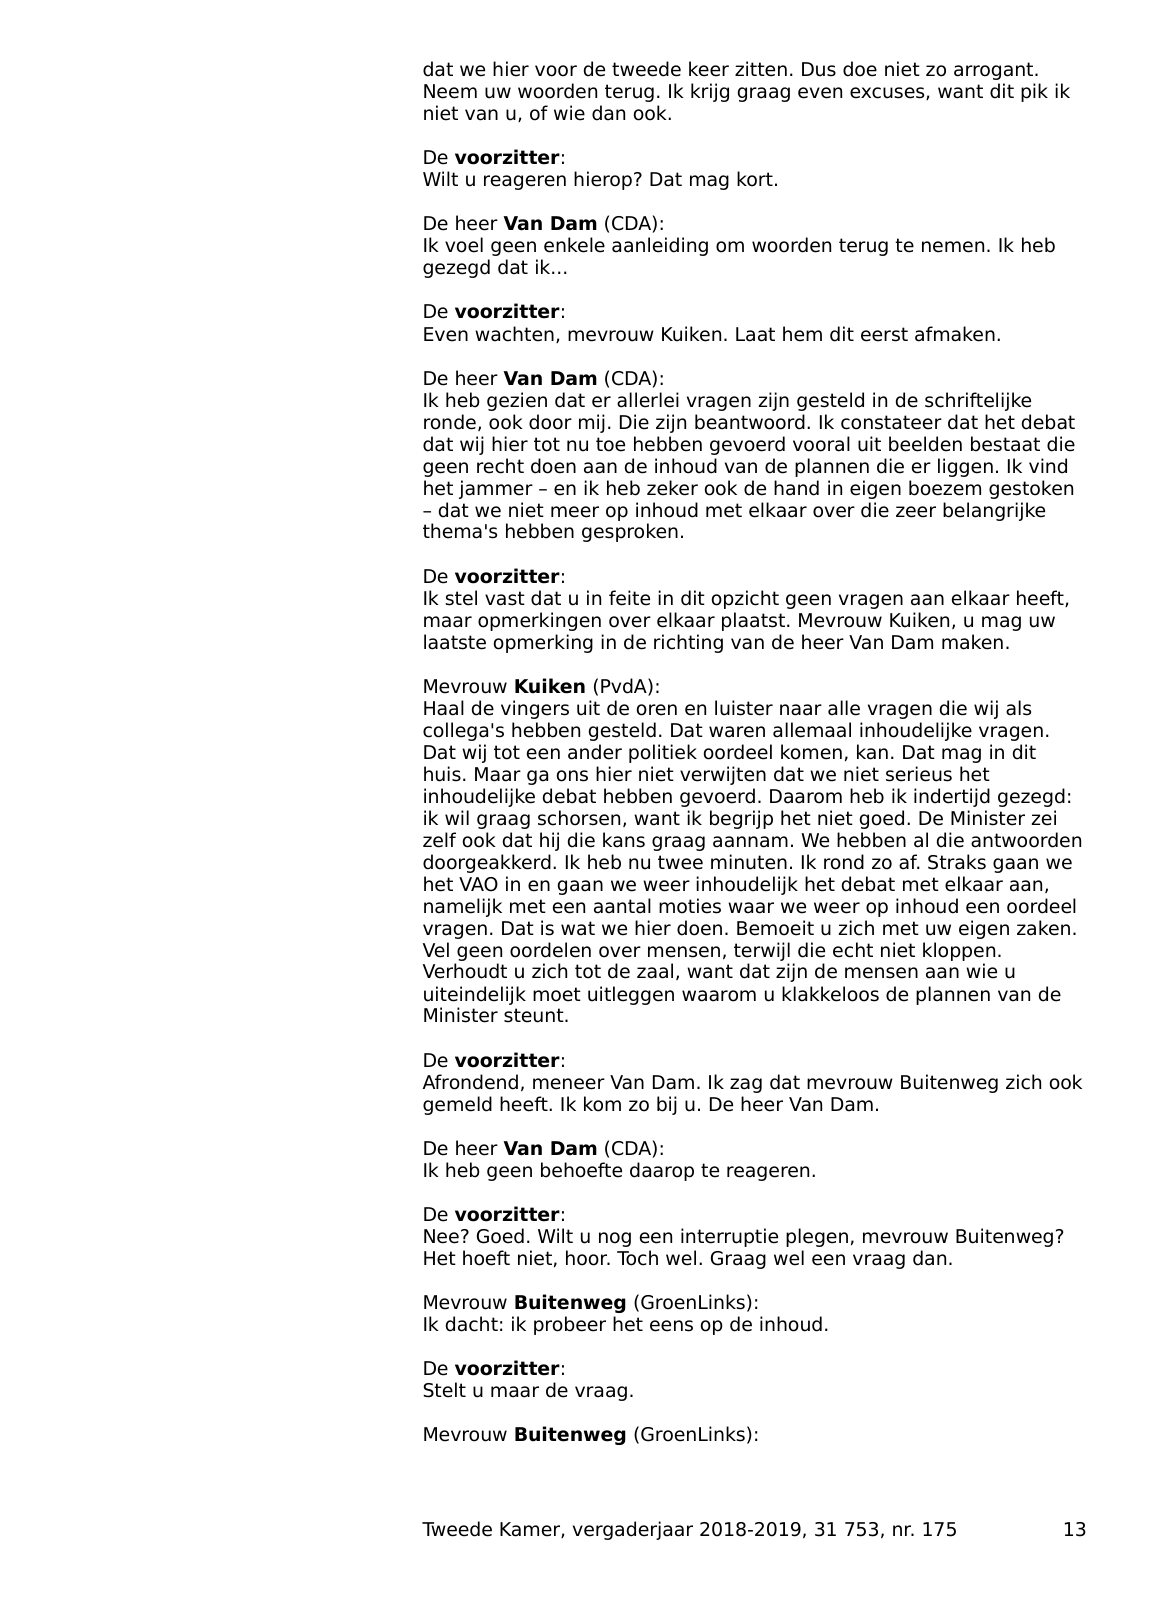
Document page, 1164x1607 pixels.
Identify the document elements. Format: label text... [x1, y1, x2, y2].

text Ik stel vast dat u in feite in dit opzicht geen vragen aan elkaar heeft, maar opmerkingen over elkaar plaatst. Mevrouw Kuiken, u mag uw laatste opmerking in de richting van de heer Van Dam maken. [422, 588, 1087, 653]
text Even wachten, mevrouw Kuiken. Laat hem dit eerst afmaken. [422, 323, 1087, 345]
text De voorzitter: [422, 1358, 1087, 1380]
text Ik dacht: ik probeer het eens op de inhoud. [422, 1314, 1087, 1336]
text Nee? Goed. Wilt u nog een interruptie plegen, mevrouw Buitenweg? Het hoeft niet, hoor. Toch wel. Graag wel een vraag dan. [422, 1226, 1087, 1270]
text Haal de vingers uit de oren en luister naar alle vragen die wij als collega's hebben gesteld. Dat waren allemaal inhoudelijke vragen. Dat wij tot een ander politiek oordeel komen, kan. Dat mag in dit huis. Maar ga ons hier niet verwijten dat we niet serieus het inhoudelijke debat hebben gevoerd. Daarom heb ik indertijd gezegd: ik wil graag schorsen, want ik begrijp het niet goed. De Minister zei zelf ook dat hij die kans graag aannam. We hebben al die antwoorden doorgeakkerd. Ik heb nu twee minuten. Ik rond zo af. Straks gaan we het VAO in en gaan we weer inhoudelijk het debat met elkaar aan, namelijk met een aantal moties waar we weer op inhoud een oordeel vragen. Dat is wat we hier doen. Bemoeit u zich met uw eigen zaken. Vel geen oordelen over mensen, terwijl die echt niet kloppen. Verhoudt u zich tot de zaal, want dat zijn de mensen aan wie u uiteindelijk moet uitleggen waarom u klakkeloos de plannen van de Minister steunt. [422, 698, 1087, 1027]
text Wilt u reageren hierop? Dat mag kort. [422, 169, 1087, 191]
text De voorzitter: [422, 147, 1087, 169]
text Mevrouw Buitenweg (GroenLinks): [422, 1292, 1087, 1314]
text Mevrouw Buitenweg (GroenLinks): [422, 1424, 1087, 1446]
text Ik heb geen behoefte daarop te reageren. [422, 1160, 1087, 1182]
text De heer Van Dam (CDA): [422, 1138, 1087, 1160]
text De voorzitter: [422, 301, 1087, 323]
text Ik voel geen enkele aanleiding om woorden terug te nemen. Ik heb gezegd dat ik... [422, 235, 1087, 279]
text Afrondend, meneer Van Dam. Ik zag dat mevrouw Buitenweg zich ook gemeld heeft. Ik kom zo bij u. De heer Van Dam. [422, 1072, 1087, 1116]
text De voorzitter: [422, 1049, 1087, 1072]
text De heer Van Dam (CDA): [422, 368, 1087, 389]
text Stelt u maar de vraag. [422, 1380, 1087, 1402]
text De voorzitter: [422, 566, 1087, 588]
text dat we hier voor de tweede keer zitten. Dus doe niet zo arrogant. Neem uw woorden terug. Ik krijg graag even excuses, want dit pik ik niet van u, of wie dan ook. [422, 59, 1087, 125]
text De voorzitter: [422, 1204, 1087, 1226]
text Mevrouw Kuiken (PvdA): [422, 676, 1087, 698]
text Ik heb gezien dat er allerlei vragen zijn gesteld in de schriftelijke ronde, ook door mij. Die zijn beantwoord. Ik constateer dat het debat dat wij hier tot nu toe hebben gevoerd vooral uit beelden bestaat die geen recht doen aan de inhoud van de plannen die er liggen. Ik vind het jammer – en ik heb zeker ook de hand in eigen boezem gestoken – dat we niet meer op inhoud met elkaar over die zeer belangrijke thema's hebben gesproken. [422, 389, 1087, 543]
text De heer Van Dam (CDA): [422, 213, 1087, 235]
